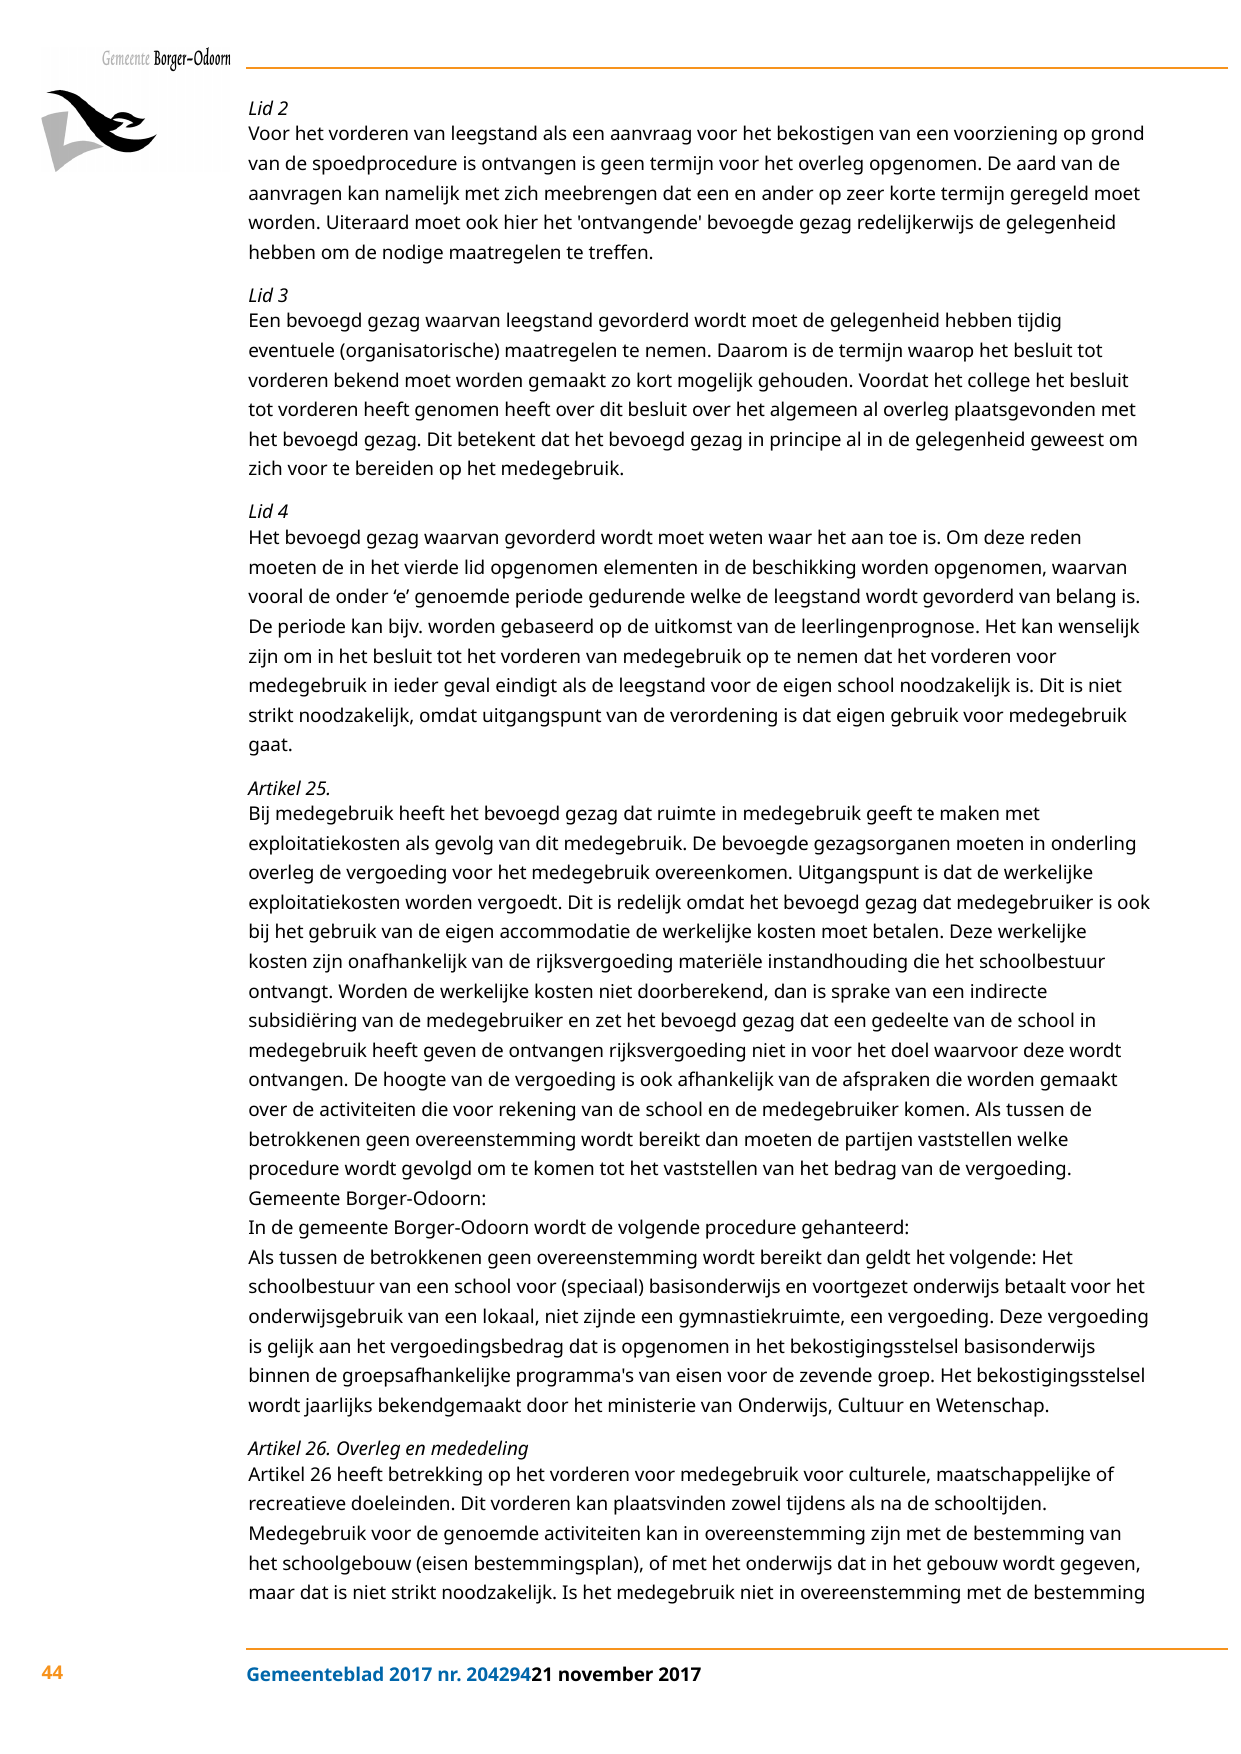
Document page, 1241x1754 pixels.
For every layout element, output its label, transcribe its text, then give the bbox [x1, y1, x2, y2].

picture [41, 47, 231, 172]
text Lid 3 [248, 282, 1152, 308]
text Bij medegebruik heeft het bevoegd gezag dat ruimte in medegebruik geeft te maken met exploitatiekosten als gevolg van dit medegebruik. De bevoegde gezagsorganen moeten in onderling overleg de vergoeding voor het medegebruik overeenkomen. Uitgangspunt is dat de werkelijke exploitatiekosten worden vergoedt. Dit is redelijk omdat het bevoegd gezag dat medegebruiker is ook bij het gebruik van de eigen accommodatie de werkelijke kosten moet betalen. Deze werkelijke kosten zijn onafhankelijk van de rijksvergoeding materiële instandhouding die het schoolbestuur ontvangt. Worden de werkelijke kosten niet doorberekend, dan is sprake van een indirecte subsidiëring van de medegebruiker en zet het bevoegd gezag dat een gedeelte van de school in medegebruik heeft geven de ontvangen rijksvergoeding niet in voor het doel waarvoor deze wordt ontvangen. De hoogte van de vergoeding is ook afhankelijk van de afspraken die worden gemaakt over de activiteiten die voor rekening van de school en de medegebruiker komen. Als tussen de betrokkenen geen overeenstemming wordt bereikt dan moeten de partijen vaststellen welke procedure wordt gevolgd om te komen tot het vaststellen van het bedrag van de vergoeding. [248, 800, 1152, 1181]
text Artikel 26 heeft betrekking op het vorderen voor medegebruik voor culturele, maatschappelijke of recreatieve doeleinden. Dit vorderen kan plaatsvinden zowel tijdens als na de schooltijden. Medegebruik voor de genoemde activiteiten kan in overeenstemming zijn met de bestemming van het schoolgebouw (eisen bestemmingsplan), of met het onderwijs dat in het gebouw wordt gegeven, maar dat is niet strikt noodzakelijk. Is het medegebruik niet in overeenstemming met de bestemming [248, 1461, 1152, 1605]
text Als tussen de betrokkenen geen overeenstemming wordt bereikt dan geldt het volgende: Het schoolbestuur van een school voor (speciaal) basisonderwijs en voortgezet onderwijs betaalt voor het onderwijsgebruik van een lokaal, niet zijnde een gymnastiekruimte, een vergoeding. Deze vergoeding is gelijk aan het vergoedingsbedrag dat is opgenomen in het bekostigingsstelsel basisonderwijs binnen de groepsafhankelijke programma's van eisen voor de zevende groep. Het bekostigingsstelsel wordt jaarlijks bekendgemaakt door het ministerie van Onderwijs, Cultuur en Wetenschap. [248, 1244, 1152, 1418]
text Artikel 25. [248, 775, 1152, 800]
text Artikel 26. Overleg en mededeling [248, 1435, 1152, 1461]
text Lid 2 [248, 95, 1152, 121]
text Gemeente Borger-Odoorn: [248, 1185, 1152, 1211]
text Een bevoegd gezag waarvan leegstand gevorderd wordt moet de gelegenheid hebben tijdig eventuele (organisatorische) maatregelen te nemen. Daarom is de termijn waarop het besluit tot vorderen bekend moet worden gemaakt zo kort mogelijk gehouden. Voordat het college het besluit tot vorderen heeft genomen heeft over dit besluit over het algemeen al overleg plaatsgevonden met het bevoegd gezag. Dit betekent dat het bevoegd gezag in principe al in de gelegenheid geweest om zich voor te bereiden op het medegebruik. [248, 308, 1152, 481]
text In de gemeente Borger-Odoorn wordt de volgende procedure gehanteerd: [248, 1214, 1152, 1240]
text Lid 4 [248, 499, 1152, 524]
text Voor het vorderen van leegstand als een aanvraag voor het bekostigen van een voorziening op grond van de spoedprocedure is ontvangen is geen termijn voor het overleg opgenomen. De aard van de aanvragen kan namelijk met zich meebrengen dat een en ander op zeer korte termijn geregeld moet worden. Uiteraard moet ook hier het 'ontvangende' bevoegde gezag redelijkerwijs de gelegenheid hebben om de nodige maatregelen te treffen. [248, 121, 1152, 264]
text Het bevoegd gezag waarvan gevorderd wordt moet weten waar het aan toe is. Om deze reden moeten de in het vierde lid opgenomen elementen in de beschikking worden opgenomen, waarvan vooral de onder ‘e’ genoemde periode gedurende welke de leegstand wordt gevorderd van belang is. De periode kan bijv. worden gebaseerd op de uitkomst van de leerlingenprognose. Het kan wenselijk zijn om in het besluit tot het vorderen van medegebruik op te nemen dat het vorderen voor medegebruik in ieder geval eindigt als de leegstand voor de eigen school noodzakelijk is. Dit is niet strikt noodzakelijk, omdat uitgangspunt van de verordening is dat eigen gebruik voor medegebruik gaat. [248, 524, 1152, 757]
